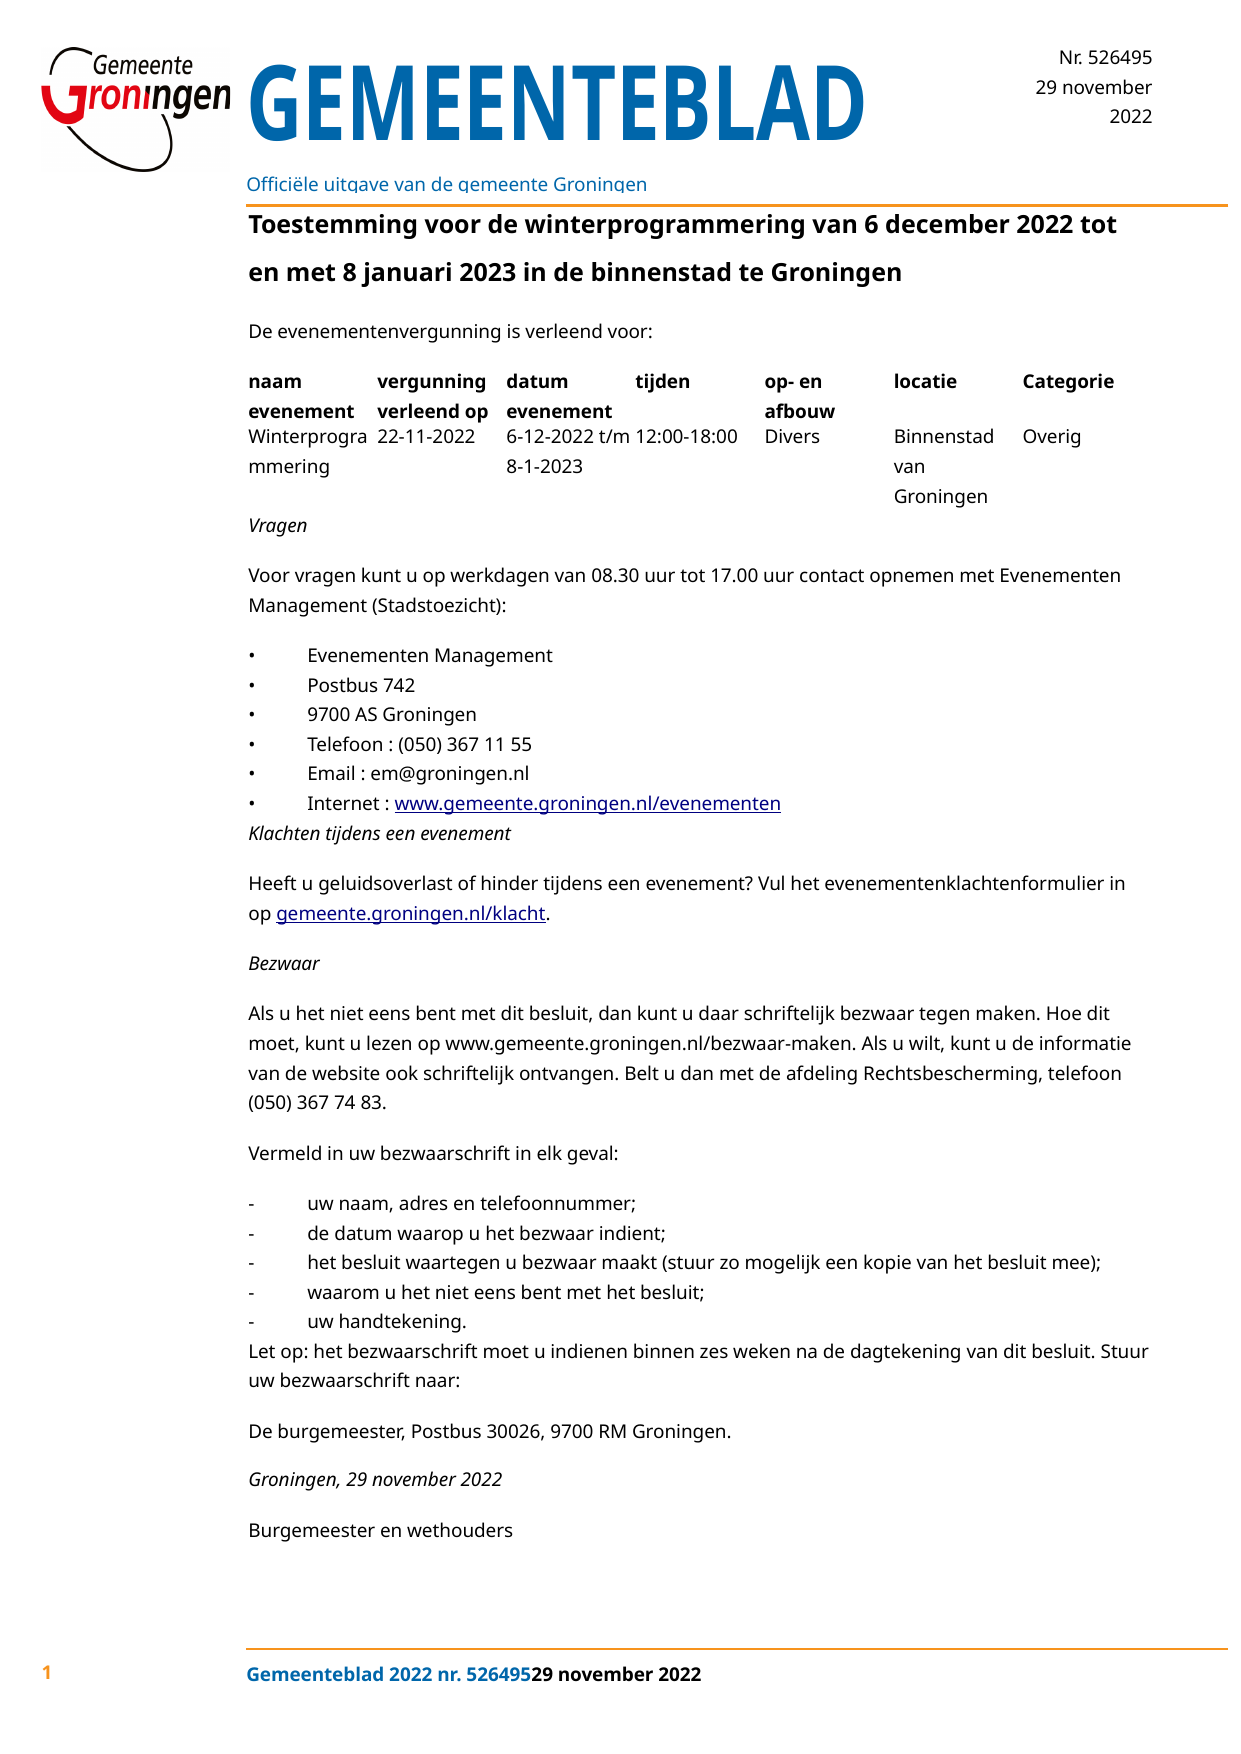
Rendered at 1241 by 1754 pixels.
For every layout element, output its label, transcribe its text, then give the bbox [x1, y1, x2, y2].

list de datum waarop u het bezwaar indient; [248, 1220, 1152, 1246]
table_cell Winterprogrammering [248, 424, 377, 509]
text Klachten tijdens een evenement [248, 820, 1152, 846]
list Email : em@groningen.nl [248, 761, 1152, 786]
table_cell Divers [764, 424, 893, 509]
text Heeft u geluidsoverlast of hinder tijdens een evenement? Vul het evenementenklachtenformulier in op gemeente.groningen.nl/klacht. [248, 870, 1152, 926]
table_header Categorie [1023, 369, 1152, 424]
text Als u het niet eens bent met dit besluit, dan kunt u daar schriftelijk bezwaar tegen maken. Hoe dit moet, kunt u lezen op www.gemeente.groningen.nl/bezwaar-maken. Als u wilt, kunt u de informatie van de website ook schriftelijk ontvangen. Belt u dan met de afdeling Rechtsbescherming, telefoon (050) 367 74 83. [248, 1001, 1152, 1115]
text Toestemming voor de winterprogrammering van 6 december 2022 tot en met 8 januari 2023 in de binnenstad te Groningen [248, 207, 1152, 288]
table_cell 6-12-2022 t/m 8-1-2023 [506, 424, 635, 509]
list uw naam, adres en telefoonnummer; [248, 1190, 1152, 1216]
list het besluit waartegen u bezwaar maakt (stuur zo mogelijk een kopie van het besluit mee); [248, 1249, 1152, 1275]
text Groningen, 29 november 2022 [248, 1466, 1152, 1492]
list uw handtekening. [248, 1308, 1152, 1334]
list Postbus 742 [248, 672, 1152, 698]
picture [41, 47, 231, 172]
list 9700 AS Groningen [248, 701, 1152, 727]
table_header naam evenement [248, 369, 377, 424]
text Let op: het bezwaarschrift moet u indienen binnen zes weken na de dagtekening van dit besluit. Stuur uw bezwaarschrift naar: [248, 1338, 1152, 1393]
table_cell 22-11-2022 [377, 424, 506, 509]
table_header vergunning verleend op [377, 369, 506, 424]
list Telefoon : (050) 367 11 55 [248, 731, 1152, 757]
text Vermeld in uw bezwaarschrift in elk geval: [248, 1140, 1152, 1166]
text Voor vragen kunt u op werkdagen van 08.30 uur tot 17.00 uur contact opnemen met Evenementen Management (Stadstoezicht): [248, 562, 1152, 618]
list Evenementen Management [248, 642, 1152, 668]
table_header tijden [635, 369, 764, 424]
table_cell Overig [1023, 424, 1152, 509]
text De burgemeester, Postbus 30026, 9700 RM Groningen. [248, 1418, 1152, 1444]
list waarom u het niet eens bent met het besluit; [248, 1279, 1152, 1305]
table_header locatie [894, 369, 1022, 424]
text Bezwaar [248, 950, 1152, 976]
text Burgemeester en wethouders [248, 1517, 1152, 1543]
text De evenementenvergunning is verleend voor: [248, 318, 1152, 344]
table_header datum evenement [506, 369, 635, 424]
table_cell Binnenstad van Groningen [894, 424, 1022, 509]
text Vragen [248, 512, 1152, 538]
list Internet : www.gemeente.groningen.nl/evenementen [248, 790, 1152, 816]
table_header op- en afbouw [764, 369, 893, 424]
table_cell 12:00-18:00 [635, 424, 764, 509]
